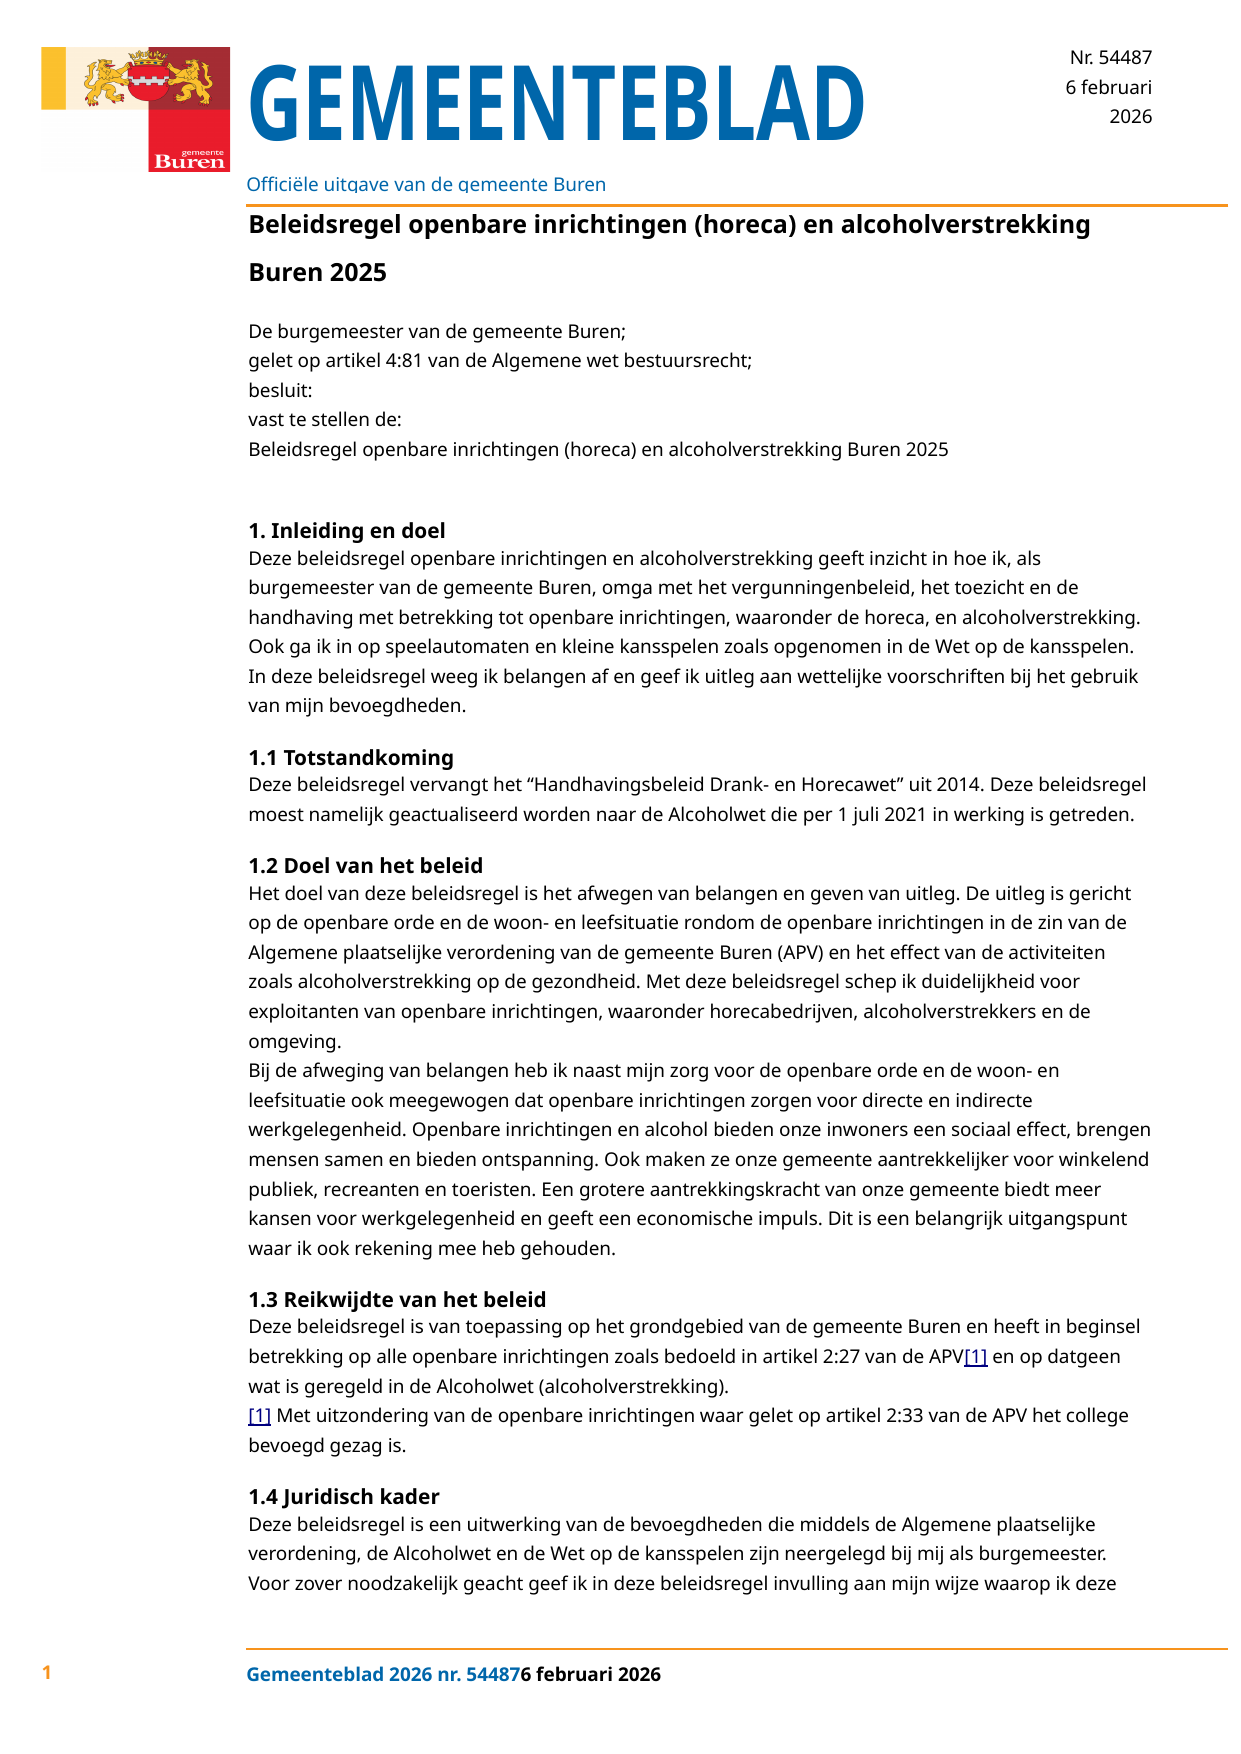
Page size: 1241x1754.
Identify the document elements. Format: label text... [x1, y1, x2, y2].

text 1.4 Juridisch kader [248, 1482, 1152, 1511]
text [1] Met uitzondering van de openbare inrichtingen waar gelet op artikel 2:33 van de APV het college bevoegd gezag is. [248, 1402, 1152, 1458]
text Het doel van deze beleidsregel is het afwegen van belangen en geven van uitleg. De uitleg is gericht op de openbare orde en de woon- en leefsituatie rondom de openbare inrichtingen in de zin van de Algemene plaatselijke verordening van de gemeente Buren (APV) en het effect van de activiteiten zoals alcoholverstrekking op de gezondheid. Met deze beleidsregel schep ik duidelijkheid voor exploitanten van openbare inrichtingen, waaronder horecabedrijven, alcoholverstrekkers en de omgeving. [248, 880, 1152, 1053]
text vast te stellen de: [248, 407, 1152, 432]
text Beleidsregel openbare inrichtingen (horeca) en alcoholverstrekking Buren 2025 [248, 207, 1152, 288]
picture [41, 47, 231, 172]
text De burgemeester van de gemeente Buren; [248, 318, 1152, 344]
text 1.2 Doel van het beleid [248, 851, 1152, 880]
text besluit: [248, 377, 1152, 403]
text Deze beleidsregel vervangt het “Handhavingsbeleid Drank- en Horecawet” uit 2014. Deze beleidsregel moest namelijk geactualiseerd worden naar de Alcoholwet die per 1 juli 2021 in werking is getreden. [248, 771, 1152, 827]
text Deze beleidsregel is van toepassing op het grondgebied van de gemeente Buren en heeft in beginsel betrekking op alle openbare inrichtingen zoals bedoeld in artikel 2:27 van de APV[1] en op datgeen wat is geregeld in de Alcoholwet (alcoholverstrekking). [248, 1314, 1152, 1399]
text gelet op artikel 4:81 van de Algemene wet bestuursrecht; [248, 347, 1152, 373]
text 1.1 Totstandkoming [248, 743, 1152, 771]
text Deze beleidsregel is een uitwerking van de bevoegdheden die middels de Algemene plaatselijke verordening, de Alcoholwet en de Wet op de kansspelen zijn neergelegd bij mij als burgemeester. Voor zover noodzakelijk geacht geef ik in deze beleidsregel invulling aan mijn wijze waarop ik deze [248, 1511, 1152, 1596]
text Beleidsregel openbare inrichtingen (horeca) en alcoholverstrekking Buren 2025 [248, 436, 1152, 462]
text 1.3 Reikwijdte van het beleid [248, 1285, 1152, 1314]
text Deze beleidsregel openbare inrichtingen en alcoholverstrekking geeft inzicht in hoe ik, als burgemeester van de gemeente Buren, omga met het vergunningenbeleid, het toezicht en de handhaving met betrekking tot openbare inrichtingen, waaronder de horeca, en alcoholverstrekking. Ook ga ik in op speelautomaten en kleine kansspelen zoals opgenomen in de Wet op de kansspelen. In deze beleidsregel weeg ik belangen af en geef ik uitleg aan wettelijke voorschriften bij het gebruik van mijn bevoegdheden. [248, 545, 1152, 718]
text Bij de afweging van belangen heb ik naast mijn zorg voor de openbare orde en de woon- en leefsituatie ook meegewogen dat openbare inrichtingen zorgen voor directe en indirecte werkgelegenheid. Openbare inrichtingen en alcohol bieden onze inwoners een sociaal effect, brengen mensen samen en bieden ontspanning. Ook maken ze onze gemeente aantrekkelijker voor winkelend publiek, recreanten en toeristen. Een grotere aantrekkingskracht van onze gemeente biedt meer kansen voor werkgelegenheid en geeft een economische impuls. Dit is een belangrijk uitgangspunt waar ik ook rekening mee heb gehouden. [248, 1057, 1152, 1261]
text 1. Inleiding en doel [248, 516, 1152, 545]
